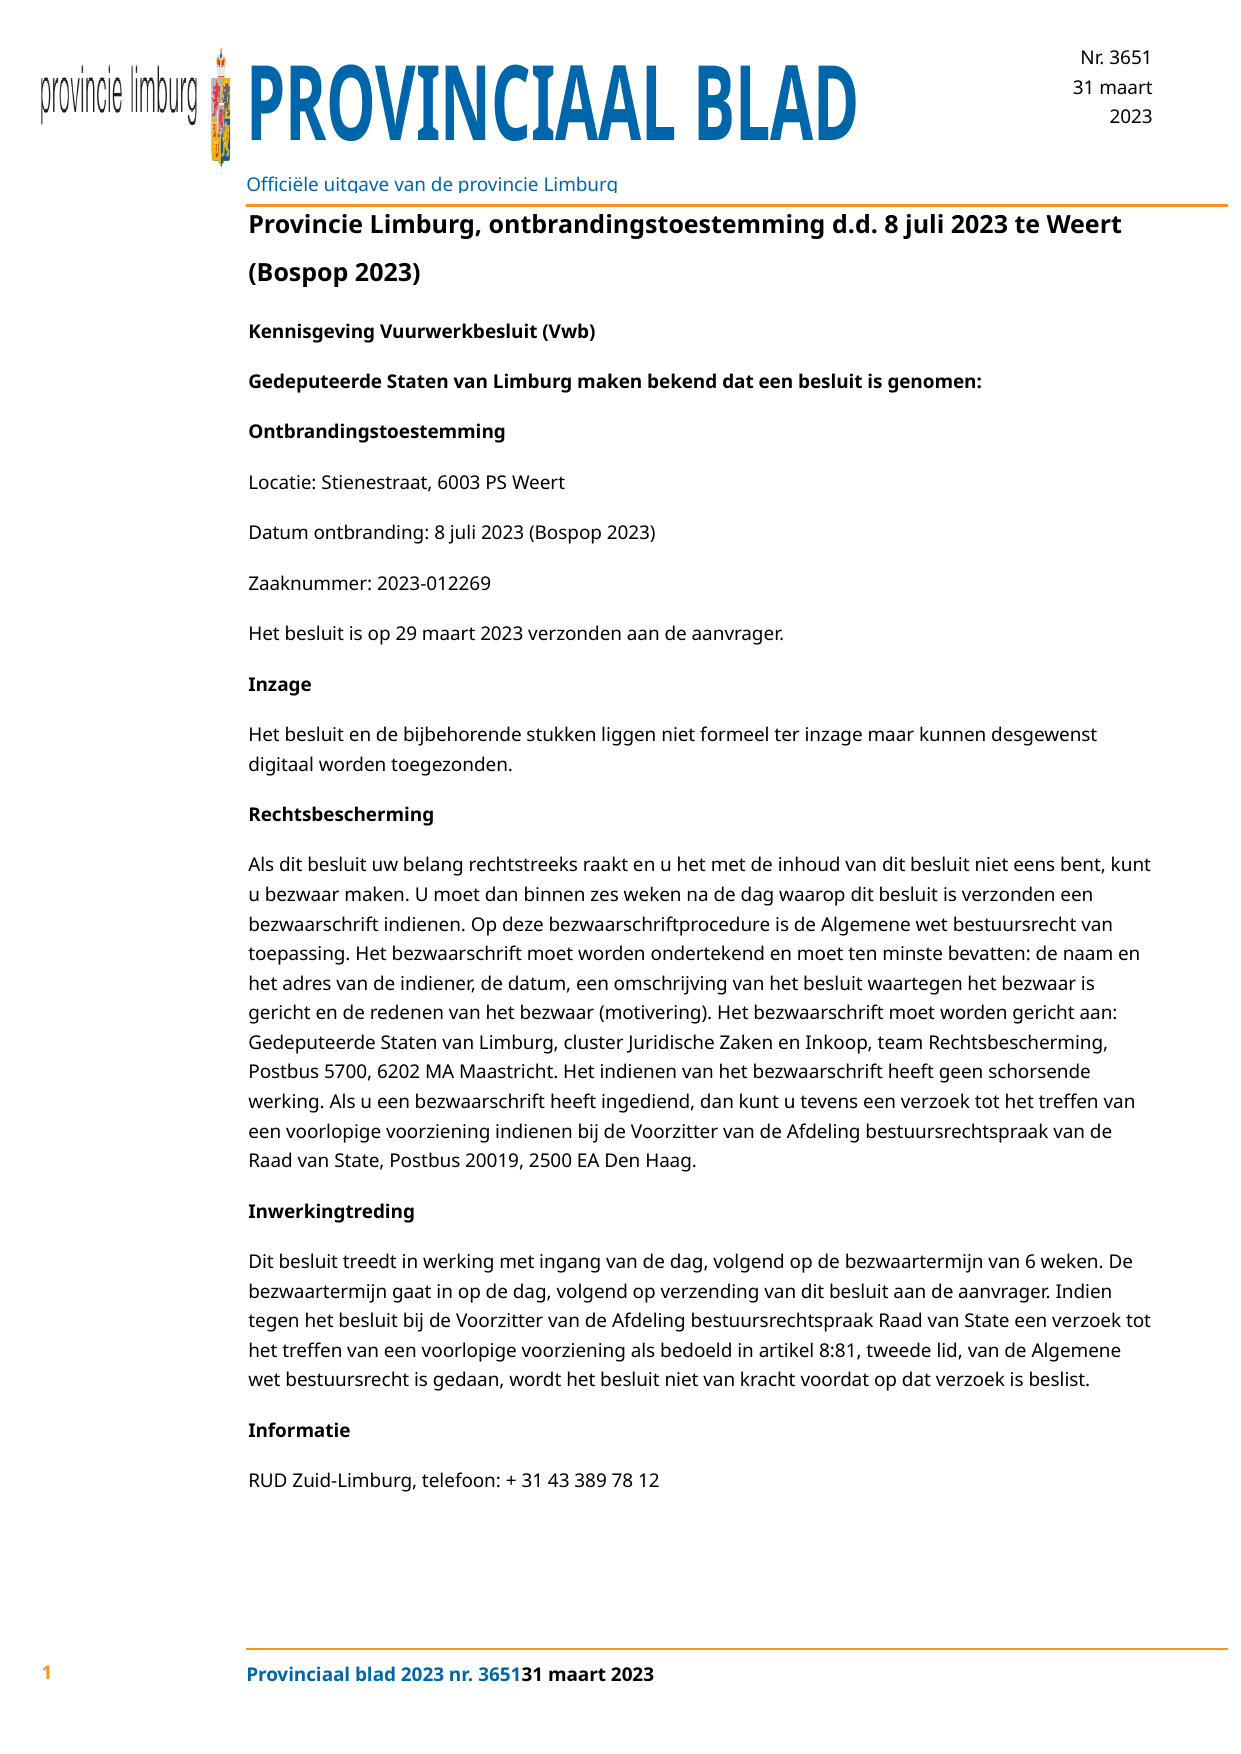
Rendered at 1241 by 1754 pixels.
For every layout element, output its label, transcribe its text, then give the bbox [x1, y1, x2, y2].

text Inwerkingtreding [248, 1198, 1152, 1224]
text Datum ontbranding: 8 juli 2023 (Bospop 2023) [248, 519, 1152, 545]
text Ontbrandingstoestemming [248, 419, 1152, 444]
text Inzage [248, 671, 1152, 697]
text Provincie Limburg, ontbrandingstoestemming d.d. 8 juli 2023 te Weert (Bospop 2023) [248, 207, 1152, 288]
text Locatie: Stienestraat, 6003 PS Weert [248, 469, 1152, 495]
text Gedeputeerde Staten van Limburg maken bekend dat een besluit is genomen: [248, 368, 1152, 394]
text RUD Zuid-Limburg, telefoon: + 31 43 389 78 12 [248, 1467, 1152, 1493]
text Kennisgeving Vuurwerkbesluit (Vwb) [248, 318, 1152, 344]
text Het besluit is op 29 maart 2023 verzonden aan de aanvrager. [248, 620, 1152, 646]
picture [41, 47, 231, 172]
text Het besluit en de bijbehorende stukken liggen niet formeel ter inzage maar kunnen desgewenst digitaal worden toegezonden. [248, 721, 1152, 777]
text Als dit besluit uw belang rechtstreeks raakt en u het met de inhoud van dit besluit niet eens bent, kunt u bezwaar maken. U moet dan binnen zes weken na de dag waarop dit besluit is verzonden een bezwaarschrift indienen. Op deze bezwaarschriftprocedure is de Algemene wet bestuursrecht van toepassing. Het bezwaarschrift moet worden ondertekend en moet ten minste bevatten: de naam en het adres van de indiener, de datum, een omschrijving van het besluit waartegen het bezwaar is gericht en de redenen van het bezwaar (motivering). Het bezwaarschrift moet worden gericht aan: Gedeputeerde Staten van Limburg, cluster Juridische Zaken en Inkoop, team Rechtsbescherming, Postbus 5700, 6202 MA Maastricht. Het indienen van het bezwaarschrift heeft geen schorsende werking. Als u een bezwaarschrift heeft ingediend, dan kunt u tevens een verzoek tot het treffen van een voorlopige voorziening indienen bij de Voorzitter van de Afdeling bestuursrechtspraak van de Raad van State, Postbus 20019, 2500 EA Den Haag. [248, 852, 1152, 1173]
text Dit besluit treedt in werking met ingang van de dag, volgend op de bezwaartermijn van 6 weken. De bezwaartermijn gaat in op de dag, volgend op verzending van dit besluit aan de aanvrager. Indien tegen het besluit bij de Voorzitter van de Afdeling bestuursrechtspraak Raad van State een verzoek tot het treffen van een voorlopige voorziening als bedoeld in artikel 8:81, tweede lid, van de Algemene wet bestuursrecht is gedaan, wordt het besluit niet van kracht voordat op dat verzoek is beslist. [248, 1248, 1152, 1392]
text Rechtsbescherming [248, 801, 1152, 827]
text Informatie [248, 1417, 1152, 1443]
text Zaaknummer: 2023-012269 [248, 570, 1152, 596]
